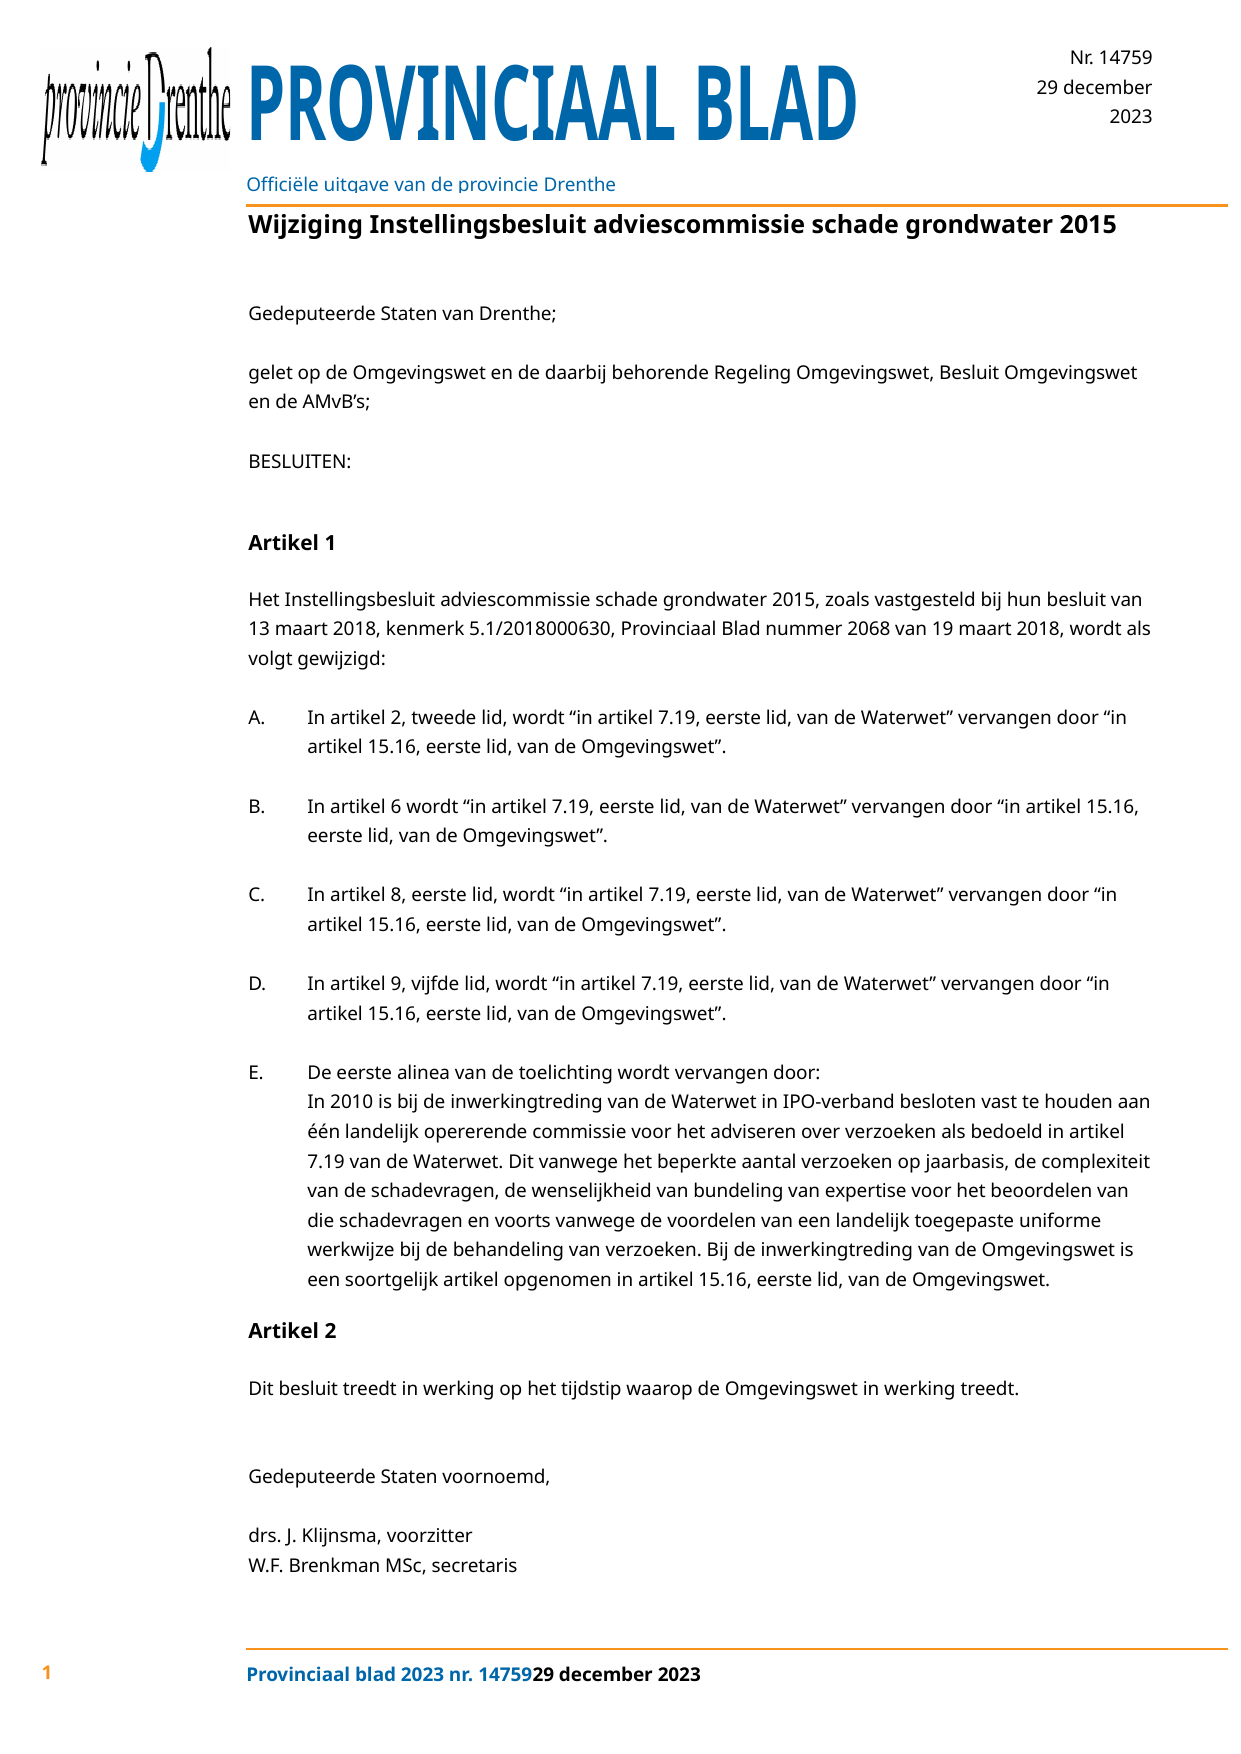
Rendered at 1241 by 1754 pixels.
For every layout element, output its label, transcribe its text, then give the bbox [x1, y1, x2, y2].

list In artikel 9, vijfde lid, wordt “in artikel 7.19, eerste lid, van de Waterwet” vervangen door “in artikel 15.16, eerste lid, van de Omgevingswet”. [248, 970, 1152, 1026]
text Artikel 1 [248, 528, 1152, 556]
list In artikel 2, tweede lid, wordt “in artikel 7.19, eerste lid, van de Waterwet” vervangen door “in artikel 15.16, eerste lid, van de Omgevingswet”. [248, 704, 1152, 759]
text Artikel 2 [248, 1317, 1152, 1345]
picture [41, 47, 231, 172]
text Dit besluit treedt in werking op het tijdstip waarop de Omgevingswet in werking treedt. [248, 1375, 1152, 1400]
text BESLUITEN: [248, 448, 1152, 473]
text W.F. Brenkman MSc, secretaris [248, 1552, 1152, 1578]
text Wijziging Instellingsbesluit adviescommissie schade grondwater 2015 [248, 207, 1152, 241]
list In artikel 6 wordt “in artikel 7.19, eerste lid, van de Waterwet” vervangen door “in artikel 15.16, eerste lid, van de Omgevingswet”. [248, 793, 1152, 848]
list In 2010 is bij de inwerkingtreding van de Waterwet in IPO-verband besloten vast te houden aan één landelijk opererende commissie voor het adviseren over verzoeken als bedoeld in artikel 7.19 van de Waterwet. Dit vanwege het beperkte aantal verzoeken op jaarbasis, de complexiteit van de schadevragen, de wenselijkheid van bundeling van expertise voor het beoordelen van die schadevragen en voorts vanwege de voordelen van een landelijk toegepaste uniforme werkwijze bij de behandeling van verzoeken. Bij de inwerkingtreding van de Omgevingswet is een soortgelijk artikel opgenomen in artikel 15.16, eerste lid, van de Omgevingswet. [248, 1089, 1152, 1292]
text gelet op de Omgevingswet en de daarbij behorende Regeling Omgevingswet, Besluit Omgevingswet en de AMvB’s; [248, 359, 1152, 414]
text Gedeputeerde Staten van Drenthe; [248, 300, 1152, 326]
list De eerste alinea van de toelichting wordt vervangen door: [248, 1059, 1152, 1085]
text Gedeputeerde Staten voornoemd, [248, 1463, 1152, 1489]
text Het Instellingsbesluit adviescommissie schade grondwater 2015, zoals vastgesteld bij hun besluit van 13 maart 2018, kenmerk 5.1/2018000630, Provinciaal Blad nummer 2068 van 19 maart 2018, wordt als volgt gewijzigd: [248, 586, 1152, 671]
text drs. J. Klijnsma, voorzitter [248, 1523, 1152, 1548]
list In artikel 8, eerste lid, wordt “in artikel 7.19, eerste lid, van de Waterwet” vervangen door “in artikel 15.16, eerste lid, van de Omgevingswet”. [248, 882, 1152, 937]
